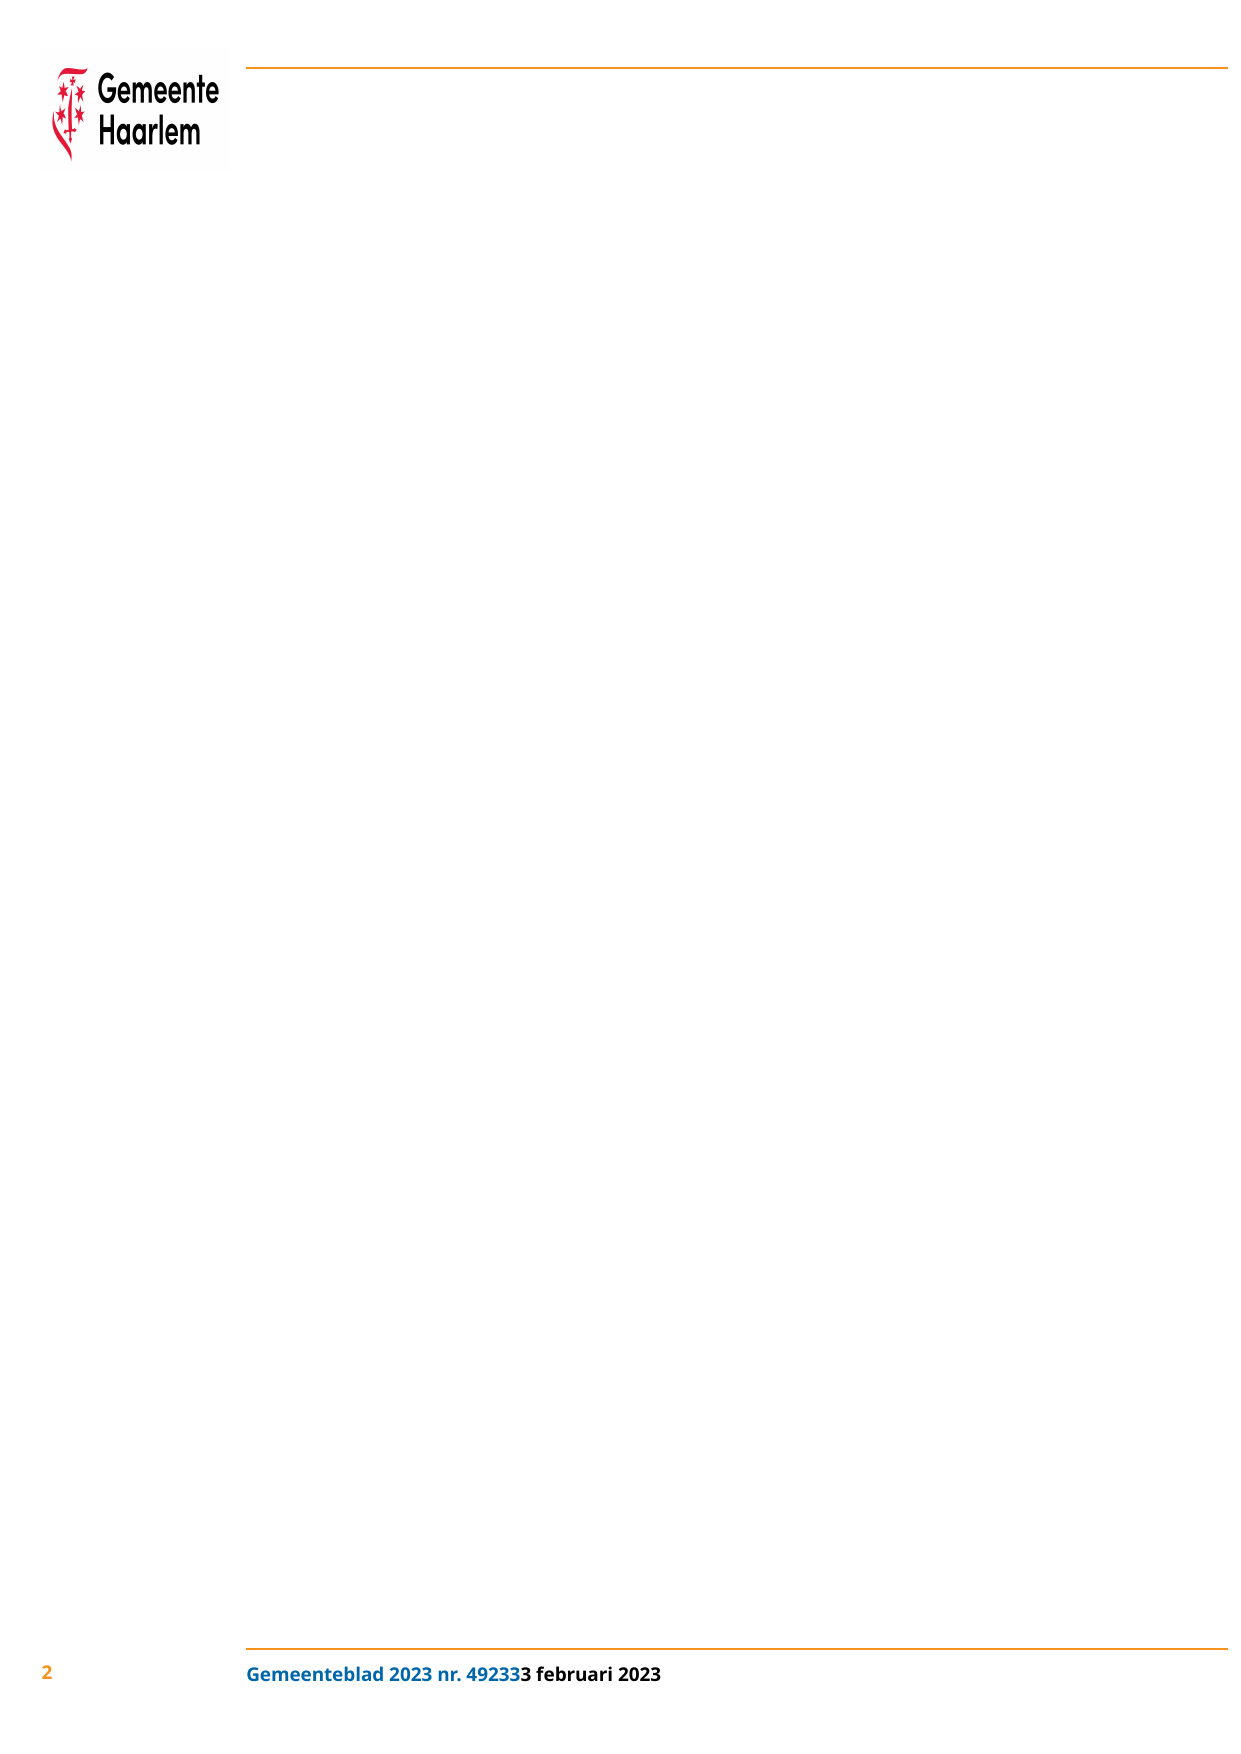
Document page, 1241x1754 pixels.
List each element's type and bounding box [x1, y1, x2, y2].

picture [41, 47, 231, 172]
